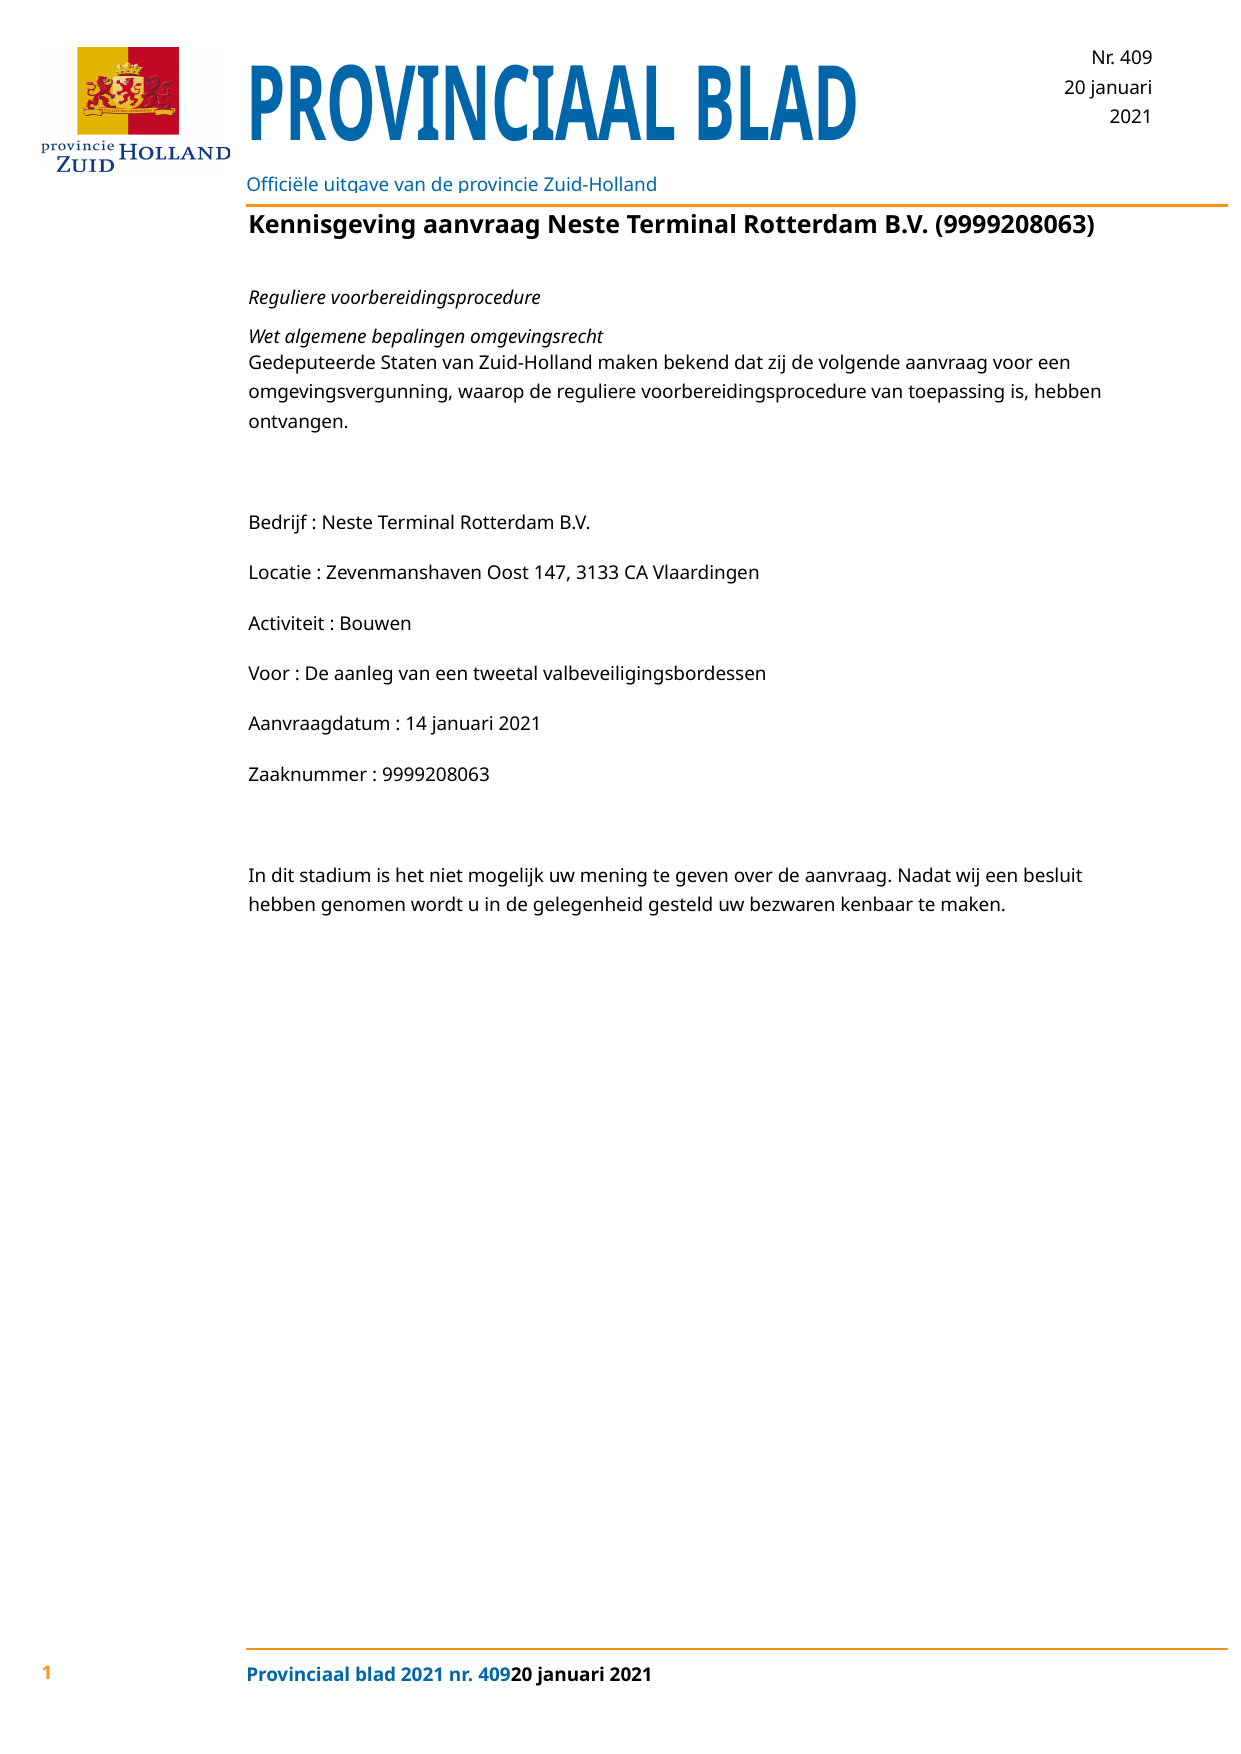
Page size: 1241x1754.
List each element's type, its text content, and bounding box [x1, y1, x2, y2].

text Aanvraagdatum : 14 januari 2021 [248, 711, 1152, 736]
text Bedrijf : Neste Terminal Rotterdam B.V. [248, 509, 1152, 534]
text Reguliere voorbereidingsprocedure [248, 284, 1152, 309]
text Gedeputeerde Staten van Zuid-Holland maken bekend dat zij de volgende aanvraag voor een omgevingsvergunning, waarop de reguliere voorbereidingsprocedure van toepassing is, hebben ontvangen. [248, 349, 1152, 434]
text Voor : De aanleg van een tweetal valbeveiligingsbordessen [248, 660, 1152, 686]
text Kennisgeving aanvraag Neste Terminal Rotterdam B.V. (9999208063) [248, 207, 1152, 241]
text Zaaknummer : 9999208063 [248, 761, 1152, 787]
text In dit stadium is het niet mogelijk uw mening te geven over de aanvraag. Nadat wij een besluit hebben genomen wordt u in de gelegenheid gesteld uw bezwaren kenbaar te maken. [248, 862, 1152, 917]
text Wet algemene bepalingen omgevingsrecht [248, 323, 1152, 349]
text Activiteit : Bouwen [248, 610, 1152, 635]
picture [41, 47, 231, 172]
text Locatie : Zevenmanshaven Oost 147, 3133 CA Vlaardingen [248, 559, 1152, 585]
